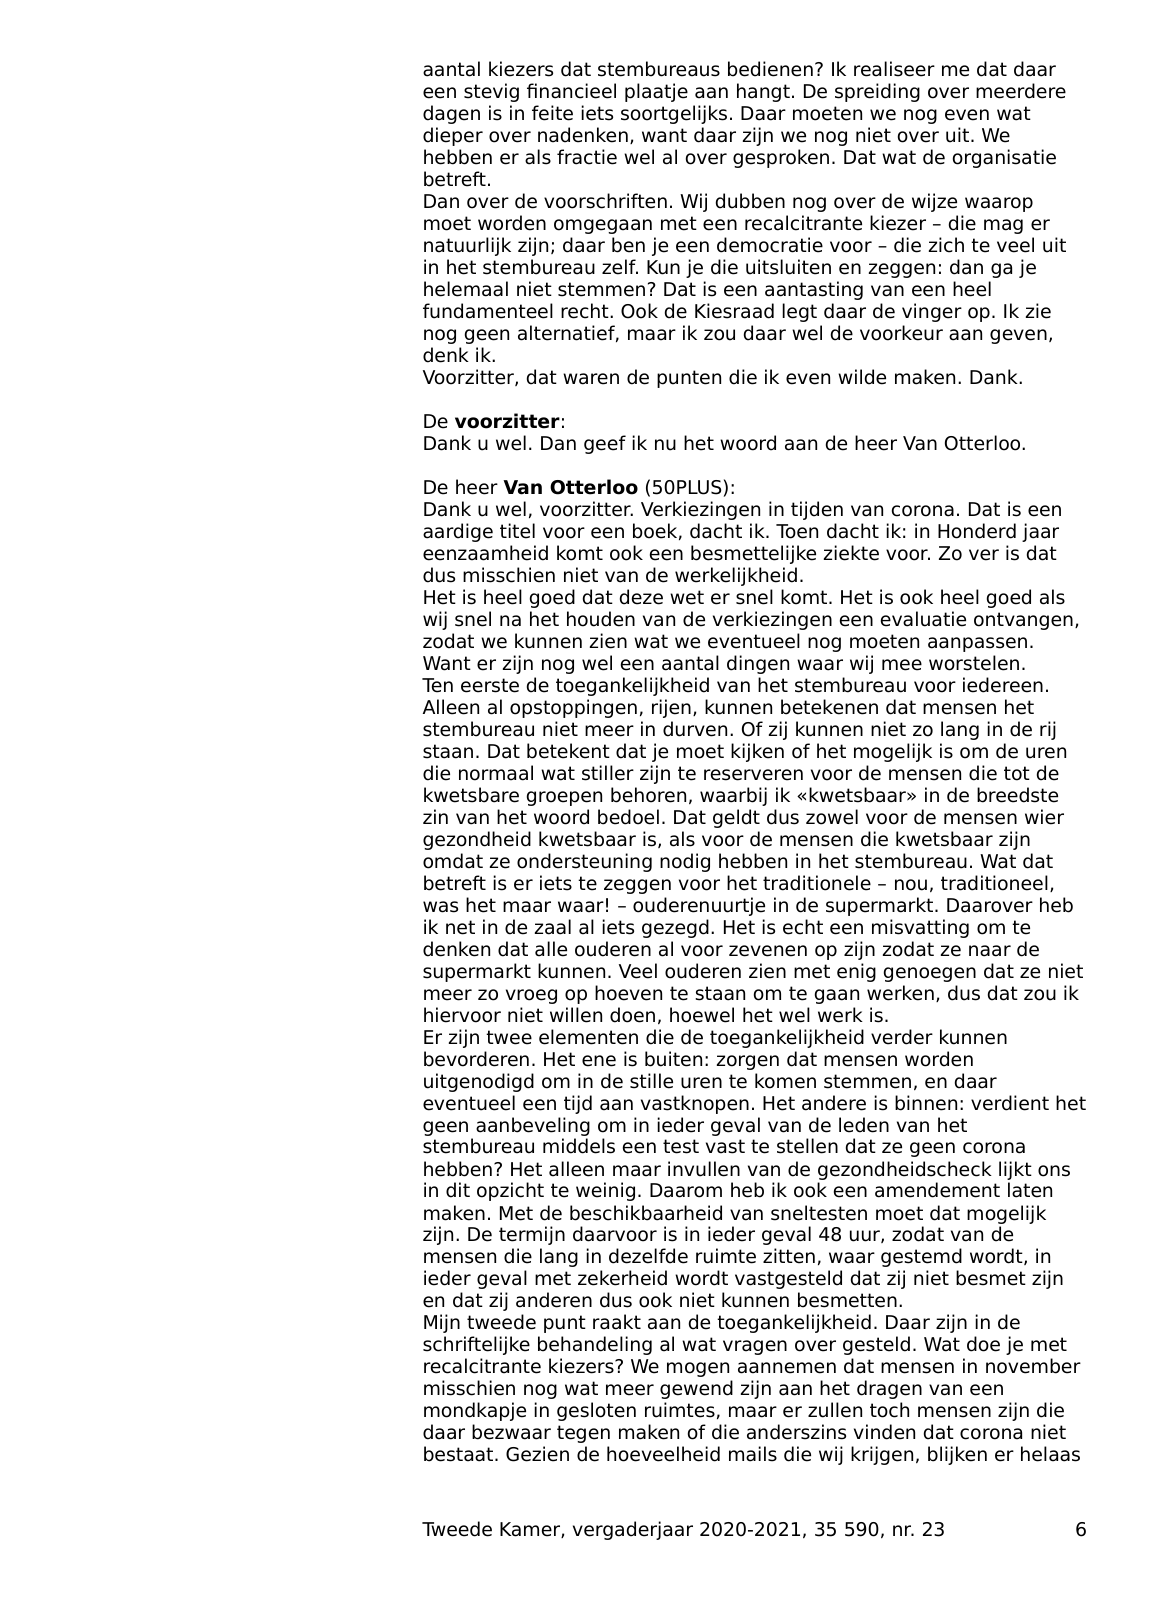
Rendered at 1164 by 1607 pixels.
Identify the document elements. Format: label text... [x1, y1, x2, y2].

text Dank u wel. Dan geef ik nu het woord aan de heer Van Otterloo. [422, 433, 1087, 455]
text Mijn tweede punt raakt aan de toegankelijkheid. Daar zijn in de schriftelijke behandeling al wat vragen over gesteld. Wat doe je met recalcitrante kiezers? We mogen aannemen dat mensen in november misschien nog wat meer gewend zijn aan het dragen van een mondkapje in gesloten ruimtes, maar er zullen toch mensen zijn die daar bezwaar tegen maken of die anderszins vinden dat corona niet bestaat. Gezien de hoeveelheid mails die wij krijgen, blijken er helaas [422, 1312, 1087, 1466]
text Dank u wel, voorzitter. Verkiezingen in tijden van corona. Dat is een aardige titel voor een boek, dacht ik. Toen dacht ik: in Honderd jaar eenzaamheid komt ook een besmettelijke ziekte voor. Zo ver is dat dus misschien niet van de werkelijkheid. [422, 499, 1087, 587]
text Voorzitter, dat waren de punten die ik even wilde maken. Dank. [422, 367, 1087, 389]
text aantal kiezers dat stembureaus bedienen? Ik realiseer me dat daar een stevig financieel plaatje aan hangt. De spreiding over meerdere dagen is in feite iets soortgelijks. Daar moeten we nog even wat dieper over nadenken, want daar zijn we nog niet over uit. We hebben er als fractie wel al over gesproken. Dat wat de organisatie betreft. [422, 59, 1087, 191]
text De heer Van Otterloo (50PLUS): [422, 477, 1087, 499]
text Dan over de voorschriften. Wij dubben nog over de wijze waarop moet worden omgegaan met een recalcitrante kiezer – die mag er natuurlijk zijn; daar ben je een democratie voor – die zich te veel uit in het stembureau zelf. Kun je die uitsluiten en zeggen: dan ga je helemaal niet stemmen? Dat is een aantasting van een heel fundamenteel recht. Ook de Kiesraad legt daar de vinger op. Ik zie nog geen alternatief, maar ik zou daar wel de voorkeur aan geven, denk ik. [422, 191, 1087, 367]
text Ten eerste de toegankelijkheid van het stembureau voor iedereen. Alleen al opstoppingen, rijen, kunnen betekenen dat mensen het stembureau niet meer in durven. Of zij kunnen niet zo lang in de rij staan. Dat betekent dat je moet kijken of het mogelijk is om de uren die normaal wat stiller zijn te reserveren voor de mensen die tot de kwetsbare groepen behoren, waarbij ik «kwetsbaar» in de breedste zin van het woord bedoel. Dat geldt dus zowel voor de mensen wier gezondheid kwetsbaar is, als voor de mensen die kwetsbaar zijn omdat ze ondersteuning nodig hebben in het stembureau. Wat dat betreft is er iets te zeggen voor het traditionele – nou, traditioneel, was het maar waar! – ouderenuurtje in de supermarkt. Daarover heb ik net in de zaal al iets gezegd. Het is echt een misvatting om te denken dat alle ouderen al voor zevenen op zijn zodat ze naar de supermarkt kunnen. Veel ouderen zien met enig genoegen dat ze niet meer zo vroeg op hoeven te staan om te gaan werken, dus dat zou ik hiervoor niet willen doen, hoewel het wel werk is. [422, 675, 1087, 1027]
text Er zijn twee elementen die de toegankelijkheid verder kunnen bevorderen. Het ene is buiten: zorgen dat mensen worden uitgenodigd om in de stille uren te komen stemmen, en daar eventueel een tijd aan vastknopen. Het andere is binnen: verdient het geen aanbeveling om in ieder geval van de leden van het stembureau middels een test vast te stellen dat ze geen corona hebben? Het alleen maar invullen van de gezondheidscheck lijkt ons in dit opzicht te weinig. Daarom heb ik ook een amendement laten maken. Met de beschikbaarheid van sneltesten moet dat mogelijk zijn. De termijn daarvoor is in ieder geval 48 uur, zodat van de mensen die lang in dezelfde ruimte zitten, waar gestemd wordt, in ieder geval met zekerheid wordt vastgesteld dat zij niet besmet zijn en dat zij anderen dus ook niet kunnen besmetten. [422, 1027, 1087, 1312]
text De voorzitter: [422, 411, 1087, 433]
text Het is heel goed dat deze wet er snel komt. Het is ook heel goed als wij snel na het houden van de verkiezingen een evaluatie ontvangen, zodat we kunnen zien wat we eventueel nog moeten aanpassen. Want er zijn nog wel een aantal dingen waar wij mee worstelen. [422, 587, 1087, 675]
